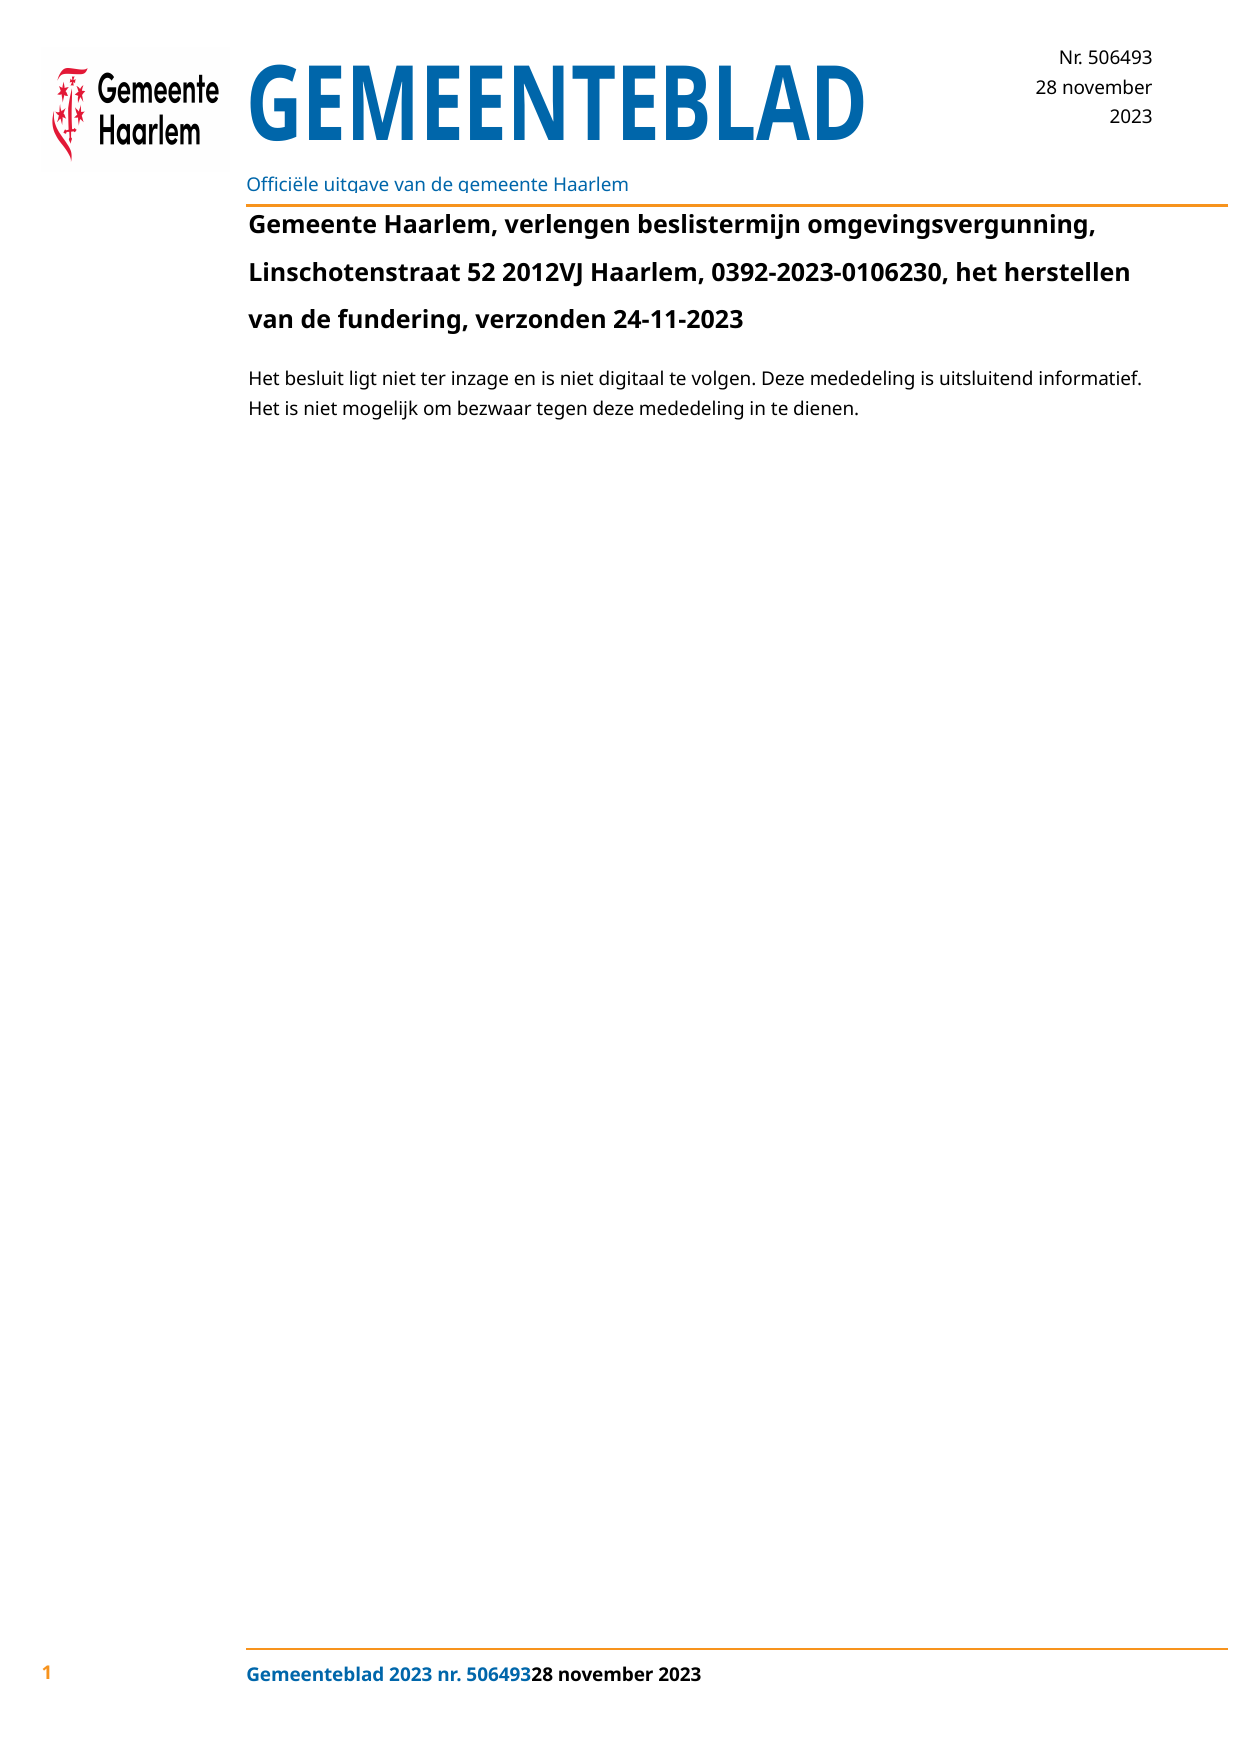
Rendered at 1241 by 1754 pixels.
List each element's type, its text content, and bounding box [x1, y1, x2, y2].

text Gemeente Haarlem, verlengen beslistermijn omgevingsvergunning, Linschotenstraat 52 2012VJ Haarlem, 0392-2023-0106230, het herstellen van de fundering, verzonden 24-11-2023 [248, 207, 1152, 336]
text Het besluit ligt niet ter inzage en is niet digitaal te volgen. Deze mededeling is uitsluitend informatief. Het is niet mogelijk om bezwaar tegen deze mededeling in te dienen. [248, 366, 1152, 421]
picture [41, 47, 231, 172]
